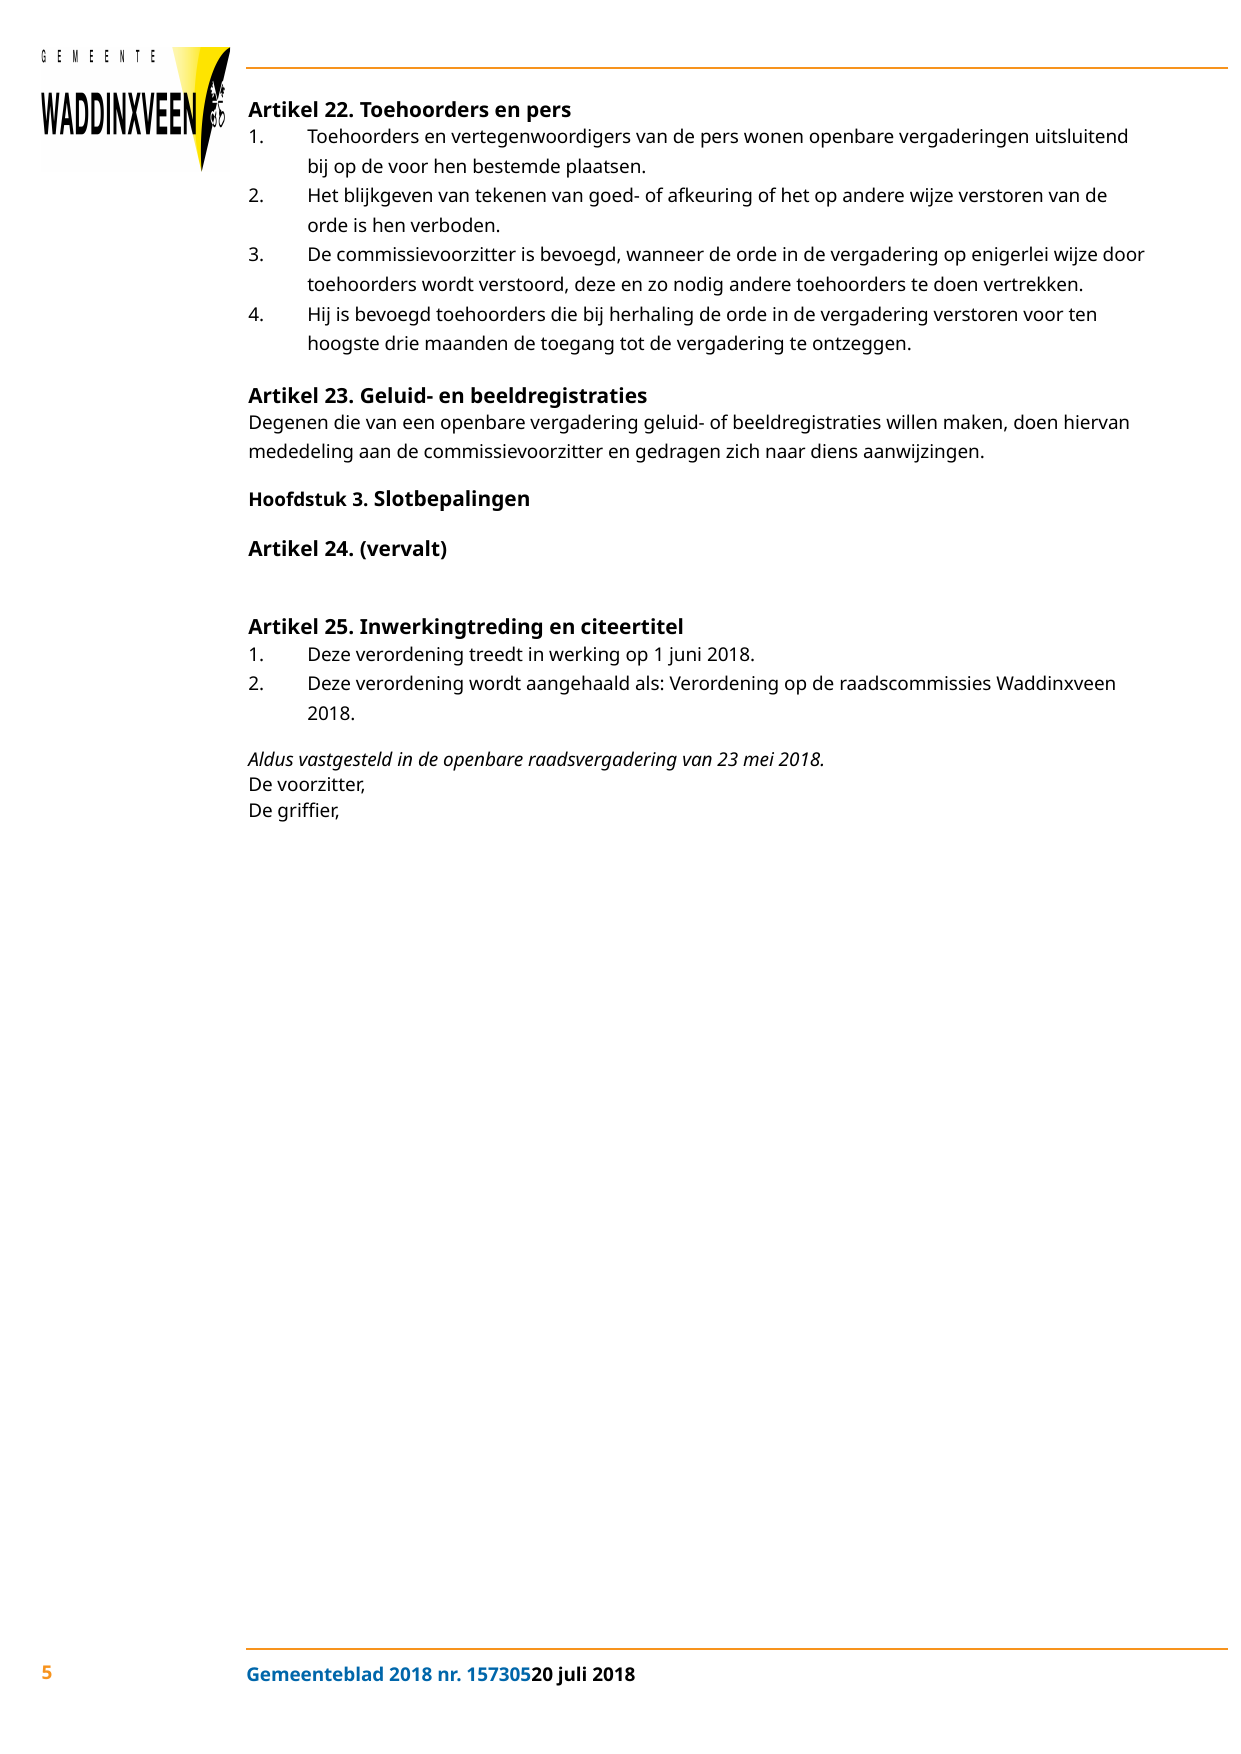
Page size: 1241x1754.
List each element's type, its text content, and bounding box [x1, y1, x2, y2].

list Hij is bevoegd toehoorders die bij herhaling de orde in de vergadering verstoren voor ten hoogste drie maanden de toegang tot de vergadering te ontzeggen. [248, 301, 1152, 356]
list Het blijkgeven van tekenen van goed- of afkeuring of het op andere wijze verstoren van de orde is hen verboden. [248, 182, 1152, 238]
text Degenen die van een openbare vergadering geluid- of beeldregistraties willen maken, doen hiervan mededeling aan de commissievoorzitter en gedragen zich naar diens aanwijzingen. [248, 409, 1152, 464]
text Aldus vastgesteld in de openbare raadsvergadering van 23 mei 2018. [248, 746, 1152, 771]
list Deze verordening treedt in werking op 1 juni 2018. [248, 641, 1152, 667]
list Deze verordening wordt aangehaald als: Verordening op de raadscommissies Waddinxveen 2018. [248, 671, 1152, 726]
list Toehoorders en vertegenwoordigers van de pers wonen openbare vergaderingen uitsluitend bij op de voor hen bestemde plaatsen. [248, 123, 1152, 178]
list De commissievoorzitter is bevoegd, wanneer de orde in de vergadering op enigerlei wijze door toehoorders wordt verstoord, deze en zo nodig andere toehoorders te doen vertrekken. [248, 242, 1152, 297]
text Hoofdstuk 3. Slotbepalingen [248, 484, 1152, 513]
text De voorzitter, [248, 771, 1152, 797]
text Artikel 22. Toehoorders en pers [248, 95, 1152, 123]
text Artikel 25. Inwerkingtreding en citeertitel [248, 612, 1152, 641]
text Artikel 23. Geluid- en beeldregistraties [248, 381, 1152, 409]
text De griffier, [248, 797, 1152, 823]
text Artikel 24. (vervalt) [248, 534, 1152, 562]
picture [41, 47, 231, 172]
